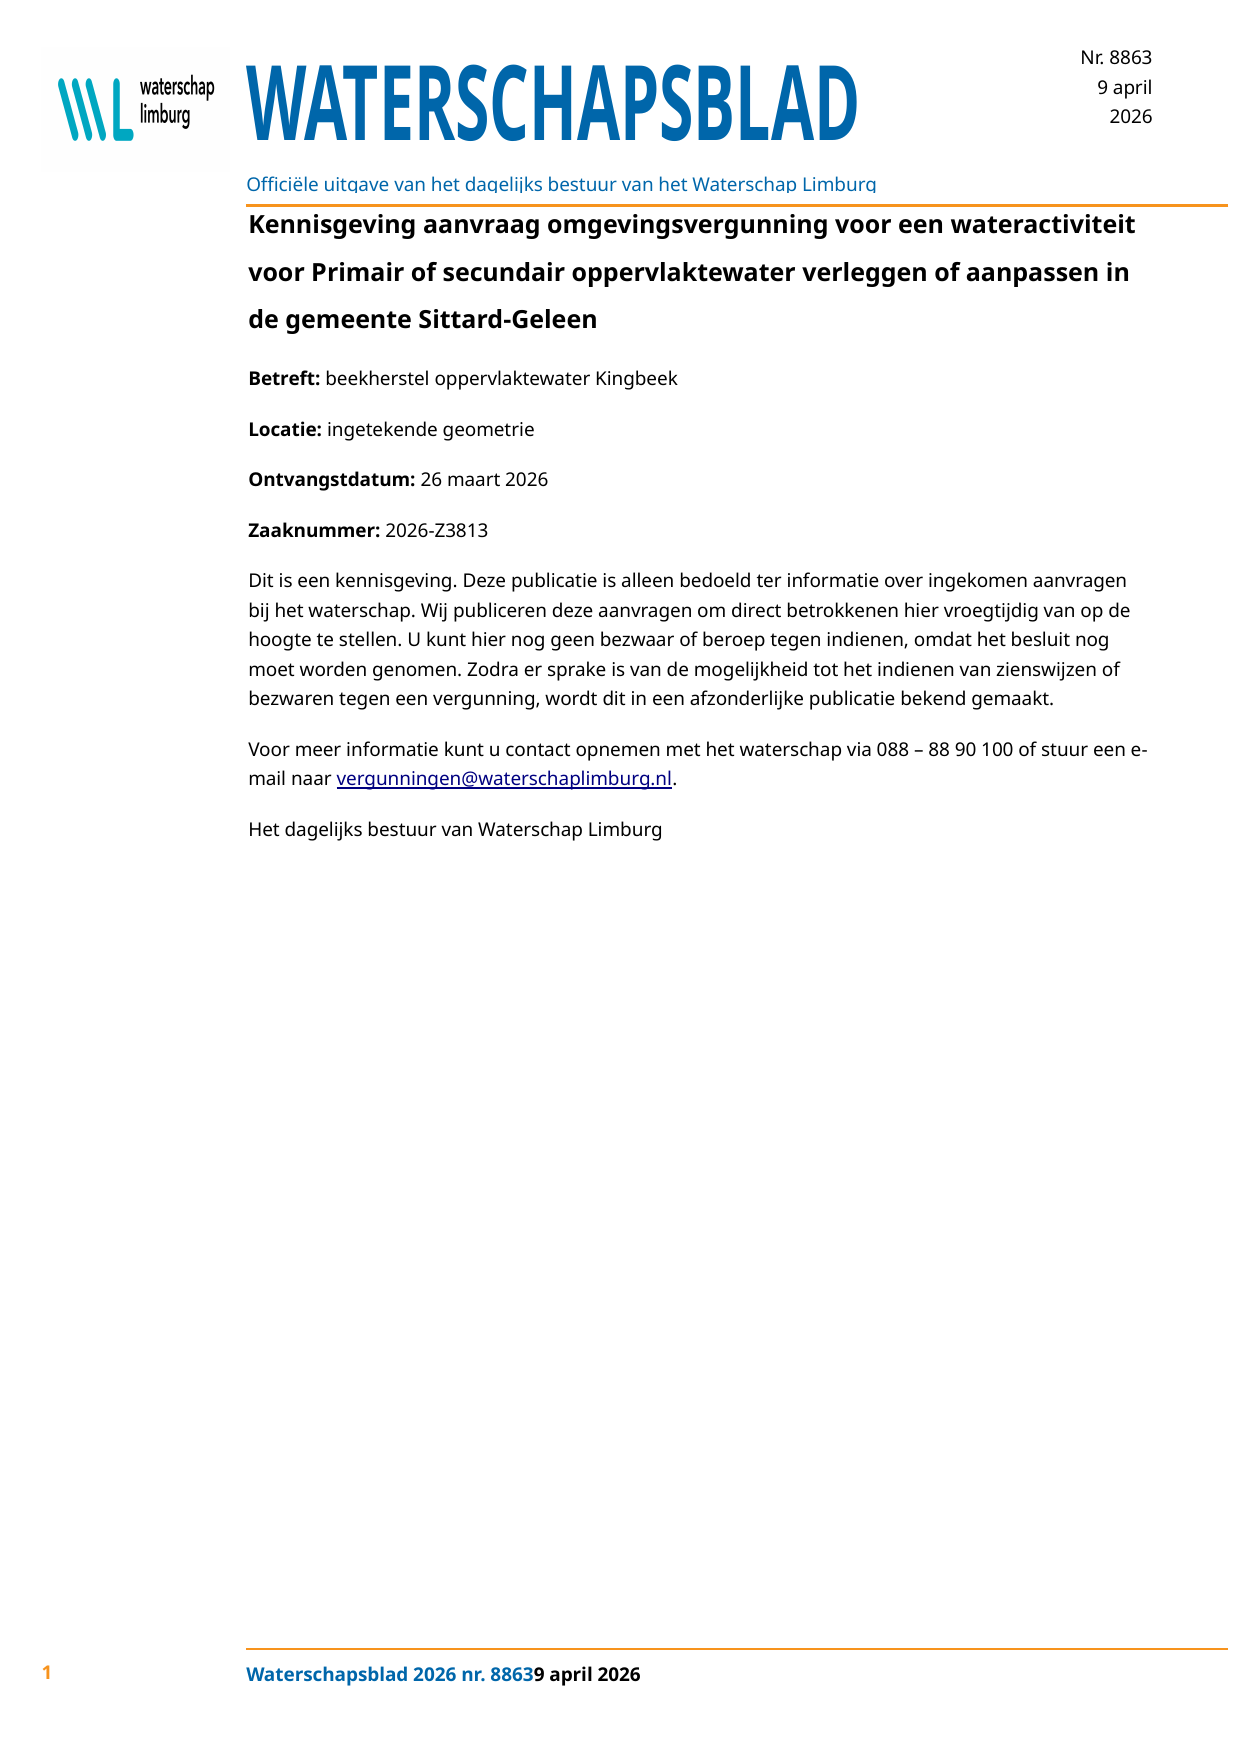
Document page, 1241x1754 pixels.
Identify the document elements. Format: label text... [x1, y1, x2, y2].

text Zaaknummer: 2026-Z3813 [248, 517, 1152, 542]
picture [41, 47, 231, 172]
text Locatie: ingetekende geometrie [248, 416, 1152, 442]
text Dit is een kennisgeving. Deze publicatie is alleen bedoeld ter informatie over ingekomen aanvragen bij het waterschap. Wij publiceren deze aanvragen om direct betrokkenen hier vroegtijdig van op de hoogte te stellen. U kunt hier nog geen bezwaar of beroep tegen indienen, omdat het besluit nog moet worden genomen. Zodra er sprake is van de mogelijkheid tot het indienen van zienswijzen of bezwaren tegen een vergunning, wordt dit in een afzonderlijke publicatie bekend gemaakt. [248, 567, 1152, 711]
text Het dagelijks bestuur van Waterschap Limburg [248, 816, 1152, 842]
text Kennisgeving aanvraag omgevingsvergunning voor een wateractiviteit voor Primair of secundair oppervlaktewater verleggen of aanpassen in de gemeente Sittard-Geleen [248, 207, 1152, 336]
text Ontvangstdatum: 26 maart 2026 [248, 466, 1152, 492]
text Voor meer informatie kunt u contact opnemen met het waterschap via 088 – 88 90 100 of stuur een e-mail naar vergunningen@waterschaplimburg.nl. [248, 736, 1152, 791]
text Betreft: beekherstel oppervlaktewater Kingbeek [248, 366, 1152, 391]
